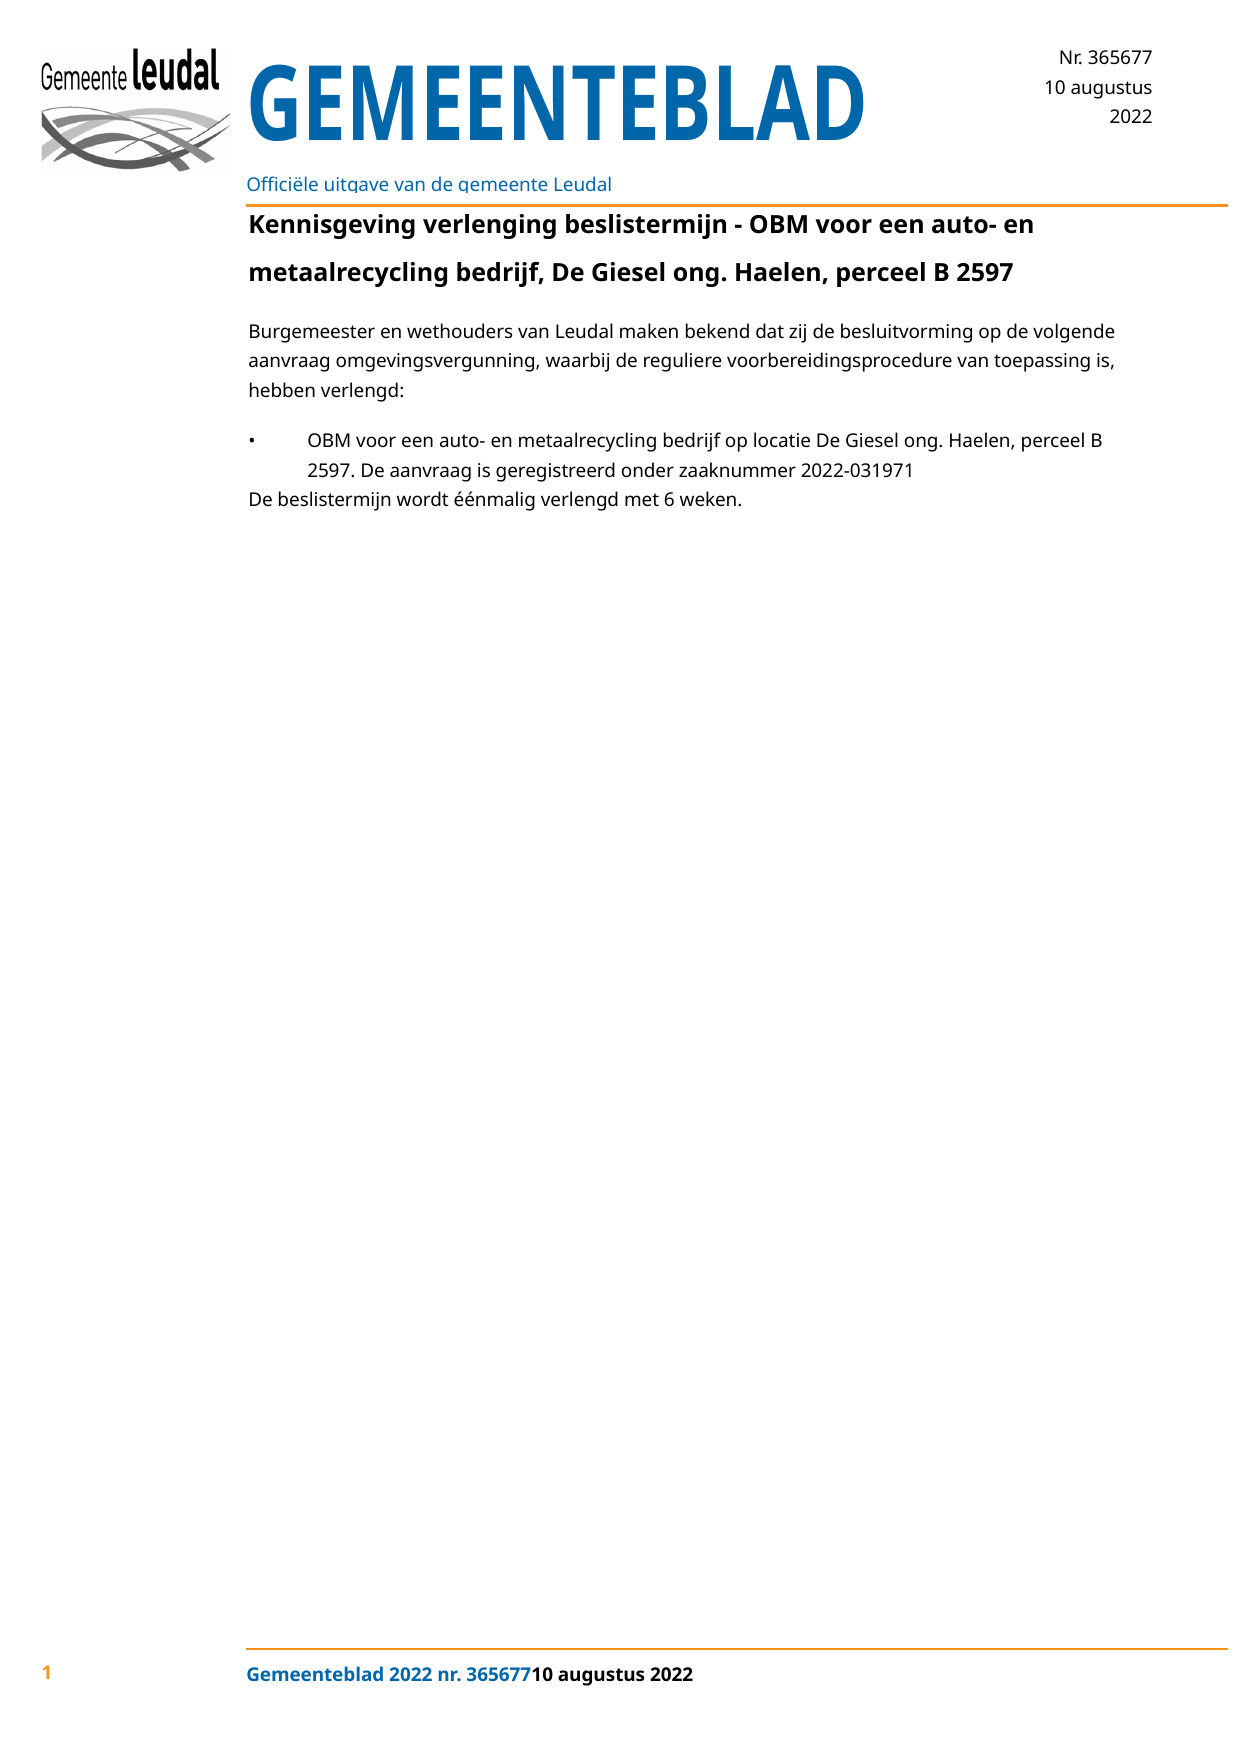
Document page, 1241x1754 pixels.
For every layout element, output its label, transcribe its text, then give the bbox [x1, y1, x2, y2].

list OBM voor een auto- en metaalrecycling bedrijf op locatie De Giesel ong. Haelen, perceel B 2597. De aanvraag is geregistreerd onder zaaknummer 2022-031971 [248, 427, 1152, 483]
picture [41, 47, 231, 172]
text Burgemeester en wethouders van Leudal maken bekend dat zij de besluitvorming op de volgende aanvraag omgevingsvergunning, waarbij de reguliere voorbereidingsprocedure van toepassing is, hebben verlengd: [248, 318, 1152, 403]
text De beslistermijn wordt éénmalig verlengd met 6 weken. [248, 487, 1152, 512]
text Kennisgeving verlenging beslistermijn - OBM voor een auto- en metaalrecycling bedrijf, De Giesel ong. Haelen, perceel B 2597 [248, 207, 1152, 288]
